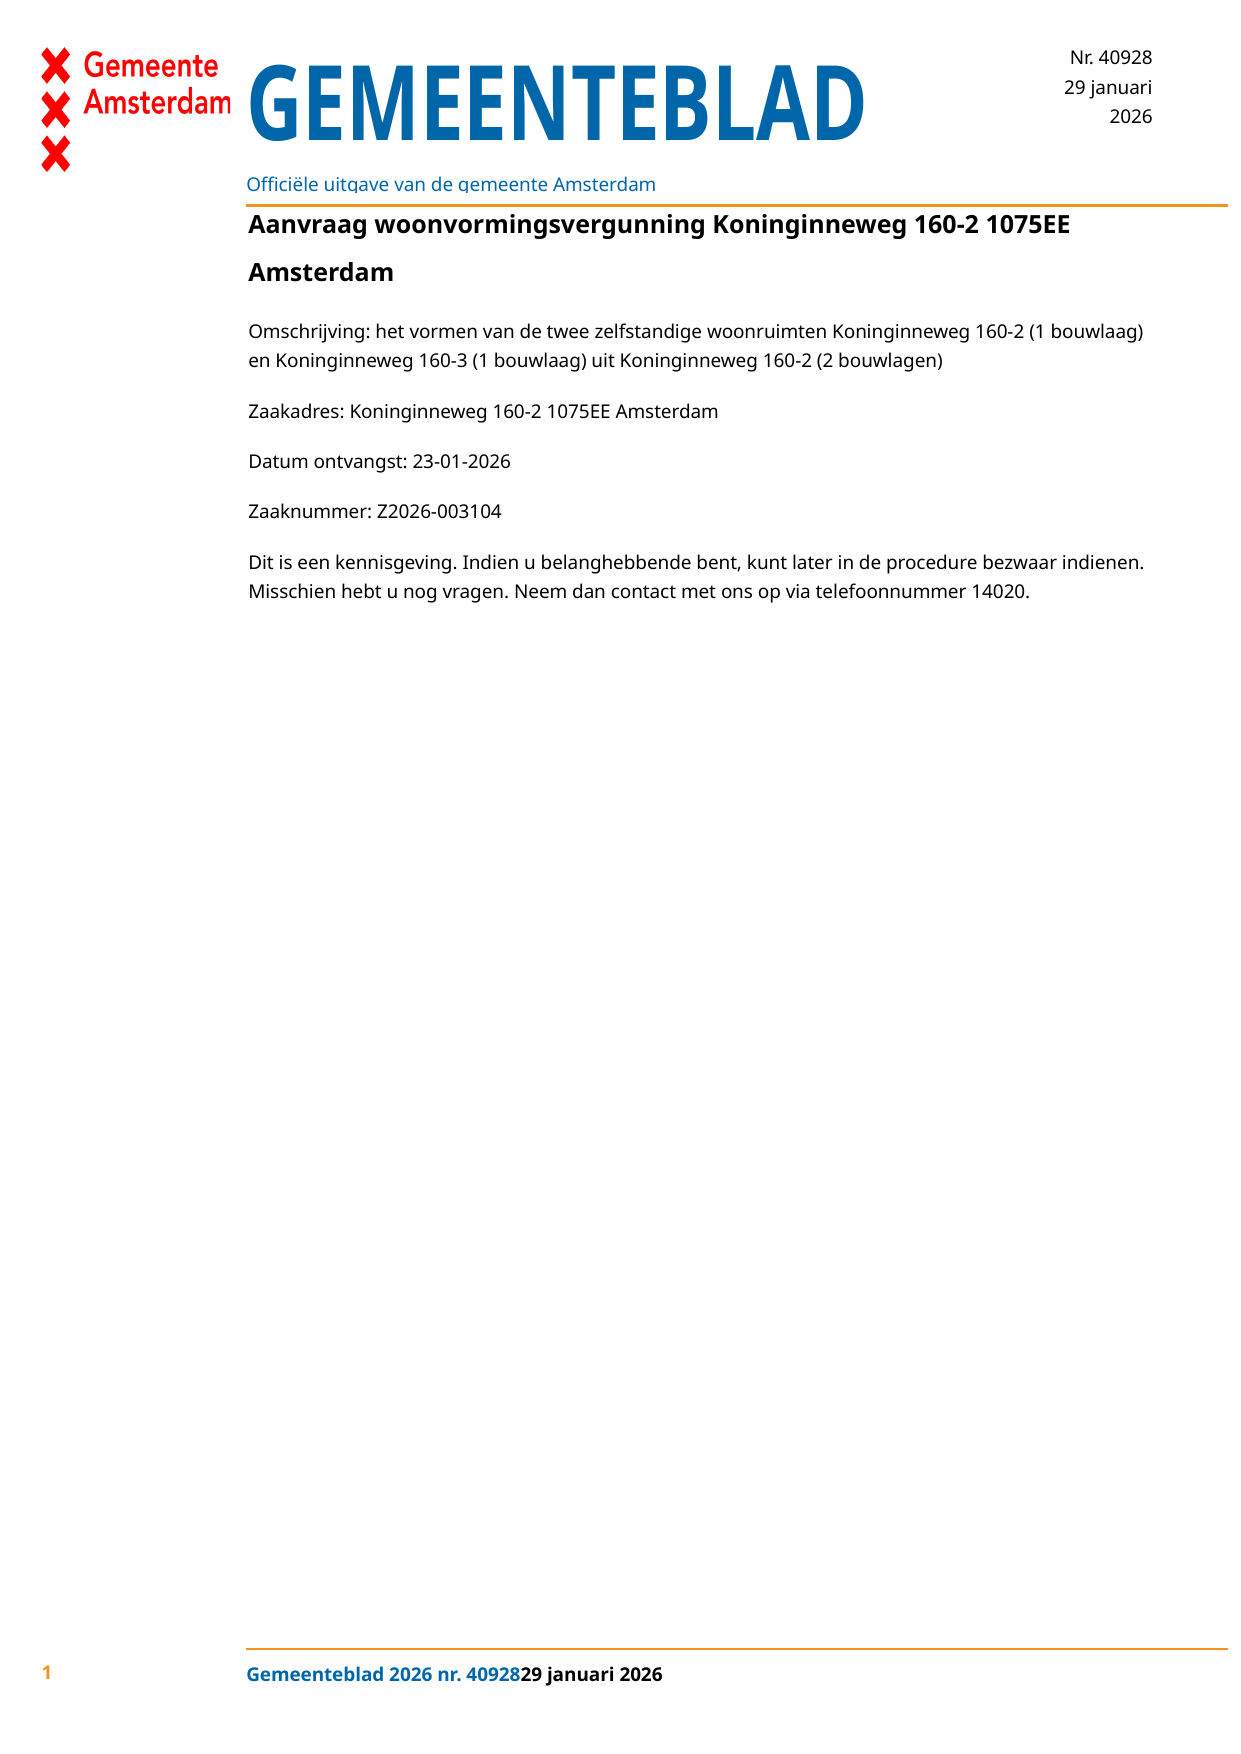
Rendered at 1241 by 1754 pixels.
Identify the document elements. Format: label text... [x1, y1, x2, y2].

text Zaakadres: Koninginneweg 160-2 1075EE Amsterdam [248, 398, 1152, 424]
text Aanvraag woonvormingsvergunning Koninginneweg 160-2 1075EE Amsterdam [248, 207, 1152, 288]
text Omschrijving: het vormen van de twee zelfstandige woonruimten Koninginneweg 160-2 (1 bouwlaag) en Koninginneweg 160-3 (1 bouwlaag) uit Koninginneweg 160-2 (2 bouwlagen) [248, 318, 1152, 373]
text Dit is een kennisgeving. Indien u belanghebbende bent, kunt later in de procedure bezwaar indienen. Misschien hebt u nog vragen. Neem dan contact met ons op via telefoonnummer 14020. [248, 549, 1152, 604]
text Datum ontvangst: 23-01-2026 [248, 448, 1152, 474]
text Zaaknummer: Z2026-003104 [248, 499, 1152, 524]
picture [41, 47, 231, 172]
